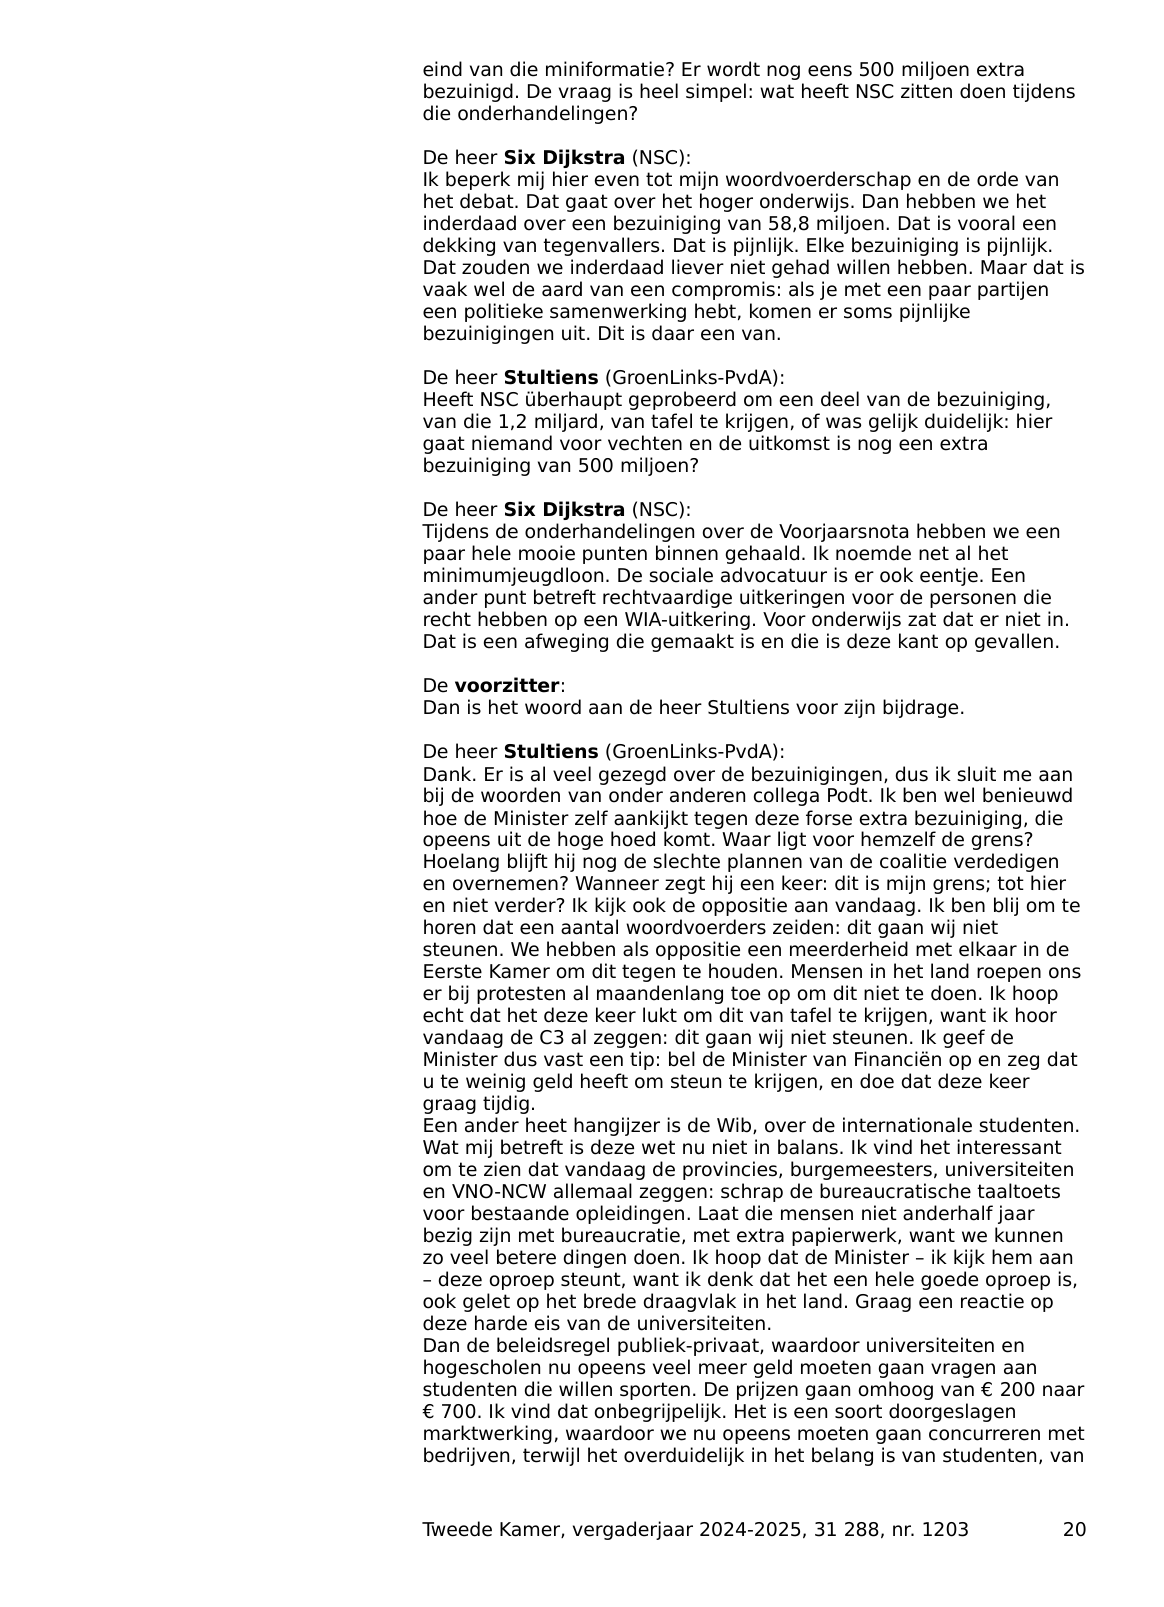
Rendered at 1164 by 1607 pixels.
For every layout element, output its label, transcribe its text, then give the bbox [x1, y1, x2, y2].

text Dan is het woord aan de heer Stultiens voor zijn bijdrage. [422, 697, 1087, 719]
text De voorzitter: [422, 675, 1087, 697]
text De heer Six Dijkstra (NSC): [422, 499, 1087, 521]
text De heer Stultiens (GroenLinks-PvdA): [422, 367, 1087, 389]
text Dank. Er is al veel gezegd over de bezuinigingen, dus ik sluit me aan bij de woorden van onder anderen collega Podt. Ik ben wel benieuwd hoe de Minister zelf aankijkt tegen deze forse extra bezuiniging, die opeens uit de hoge hoed komt. Waar ligt voor hemzelf de grens? Hoelang blijft hij nog de slechte plannen van de coalitie verdedigen en overnemen? Wanneer zegt hij een keer: dit is mijn grens; tot hier en niet verder? Ik kijk ook de oppositie aan vandaag. Ik ben blij om te horen dat een aantal woordvoerders zeiden: dit gaan wij niet steunen. We hebben als oppositie een meerderheid met elkaar in de Eerste Kamer om dit tegen te houden. Mensen in het land roepen ons er bij protesten al maandenlang toe op om dit niet te doen. Ik hoop echt dat het deze keer lukt om dit van tafel te krijgen, want ik hoor vandaag de C3 al zeggen: dit gaan wij niet steunen. Ik geef de Minister dus vast een tip: bel de Minister van Financiën op en zeg dat u te weinig geld heeft om steun te krijgen, en doe dat deze keer graag tijdig. [422, 763, 1087, 1115]
text De heer Stultiens (GroenLinks-PvdA): [422, 741, 1087, 763]
text eind van die miniformatie? Er wordt nog eens 500 miljoen extra bezuinigd. De vraag is heel simpel: wat heeft NSC zitten doen tijdens die onderhandelingen? [422, 59, 1087, 125]
text Heeft NSC überhaupt geprobeerd om een deel van de bezuiniging, van die 1,2 miljard, van tafel te krijgen, of was gelijk duidelijk: hier gaat niemand voor vechten en de uitkomst is nog een extra bezuiniging van 500 miljoen? [422, 389, 1087, 477]
text De heer Six Dijkstra (NSC): [422, 147, 1087, 169]
text Een ander heet hangijzer is de Wib, over de internationale studenten. Wat mij betreft is deze wet nu niet in balans. Ik vind het interessant om te zien dat vandaag de provincies, burgemeesters, universiteiten en VNO-NCW allemaal zeggen: schrap de bureaucratische taaltoets voor bestaande opleidingen. Laat die mensen niet anderhalf jaar bezig zijn met bureaucratie, met extra papierwerk, want we kunnen zo veel betere dingen doen. Ik hoop dat de Minister – ik kijk hem aan – deze oproep steunt, want ik denk dat het een hele goede oproep is, ook gelet op het brede draagvlak in het land. Graag een reactie op deze harde eis van de universiteiten. [422, 1115, 1087, 1335]
text Tijdens de onderhandelingen over de Voorjaarsnota hebben we een paar hele mooie punten binnen gehaald. Ik noemde net al het minimumjeugdloon. De sociale advocatuur is er ook eentje. Een ander punt betreft rechtvaardige uitkeringen voor de personen die recht hebben op een WIA-uitkering. Voor onderwijs zat dat er niet in. Dat is een afweging die gemaakt is en die is deze kant op gevallen. [422, 521, 1087, 653]
text Dan de beleidsregel publiek-privaat, waardoor universiteiten en hogescholen nu opeens veel meer geld moeten gaan vragen aan studenten die willen sporten. De prijzen gaan omhoog van € 200 naar € 700. Ik vind dat onbegrijpelijk. Het is een soort doorgeslagen marktwerking, waardoor we nu opeens moeten gaan concurreren met bedrijven, terwijl het overduidelijk in het belang is van studenten, van [422, 1335, 1087, 1467]
text Ik beperk mij hier even tot mijn woordvoerderschap en de orde van het debat. Dat gaat over het hoger onderwijs. Dan hebben we het inderdaad over een bezuiniging van 58,8 miljoen. Dat is vooral een dekking van tegenvallers. Dat is pijnlijk. Elke bezuiniging is pijnlijk. Dat zouden we inderdaad liever niet gehad willen hebben. Maar dat is vaak wel de aard van een compromis: als je met een paar partijen een politieke samenwerking hebt, komen er soms pijnlijke bezuinigingen uit. Dit is daar een van. [422, 169, 1087, 345]
